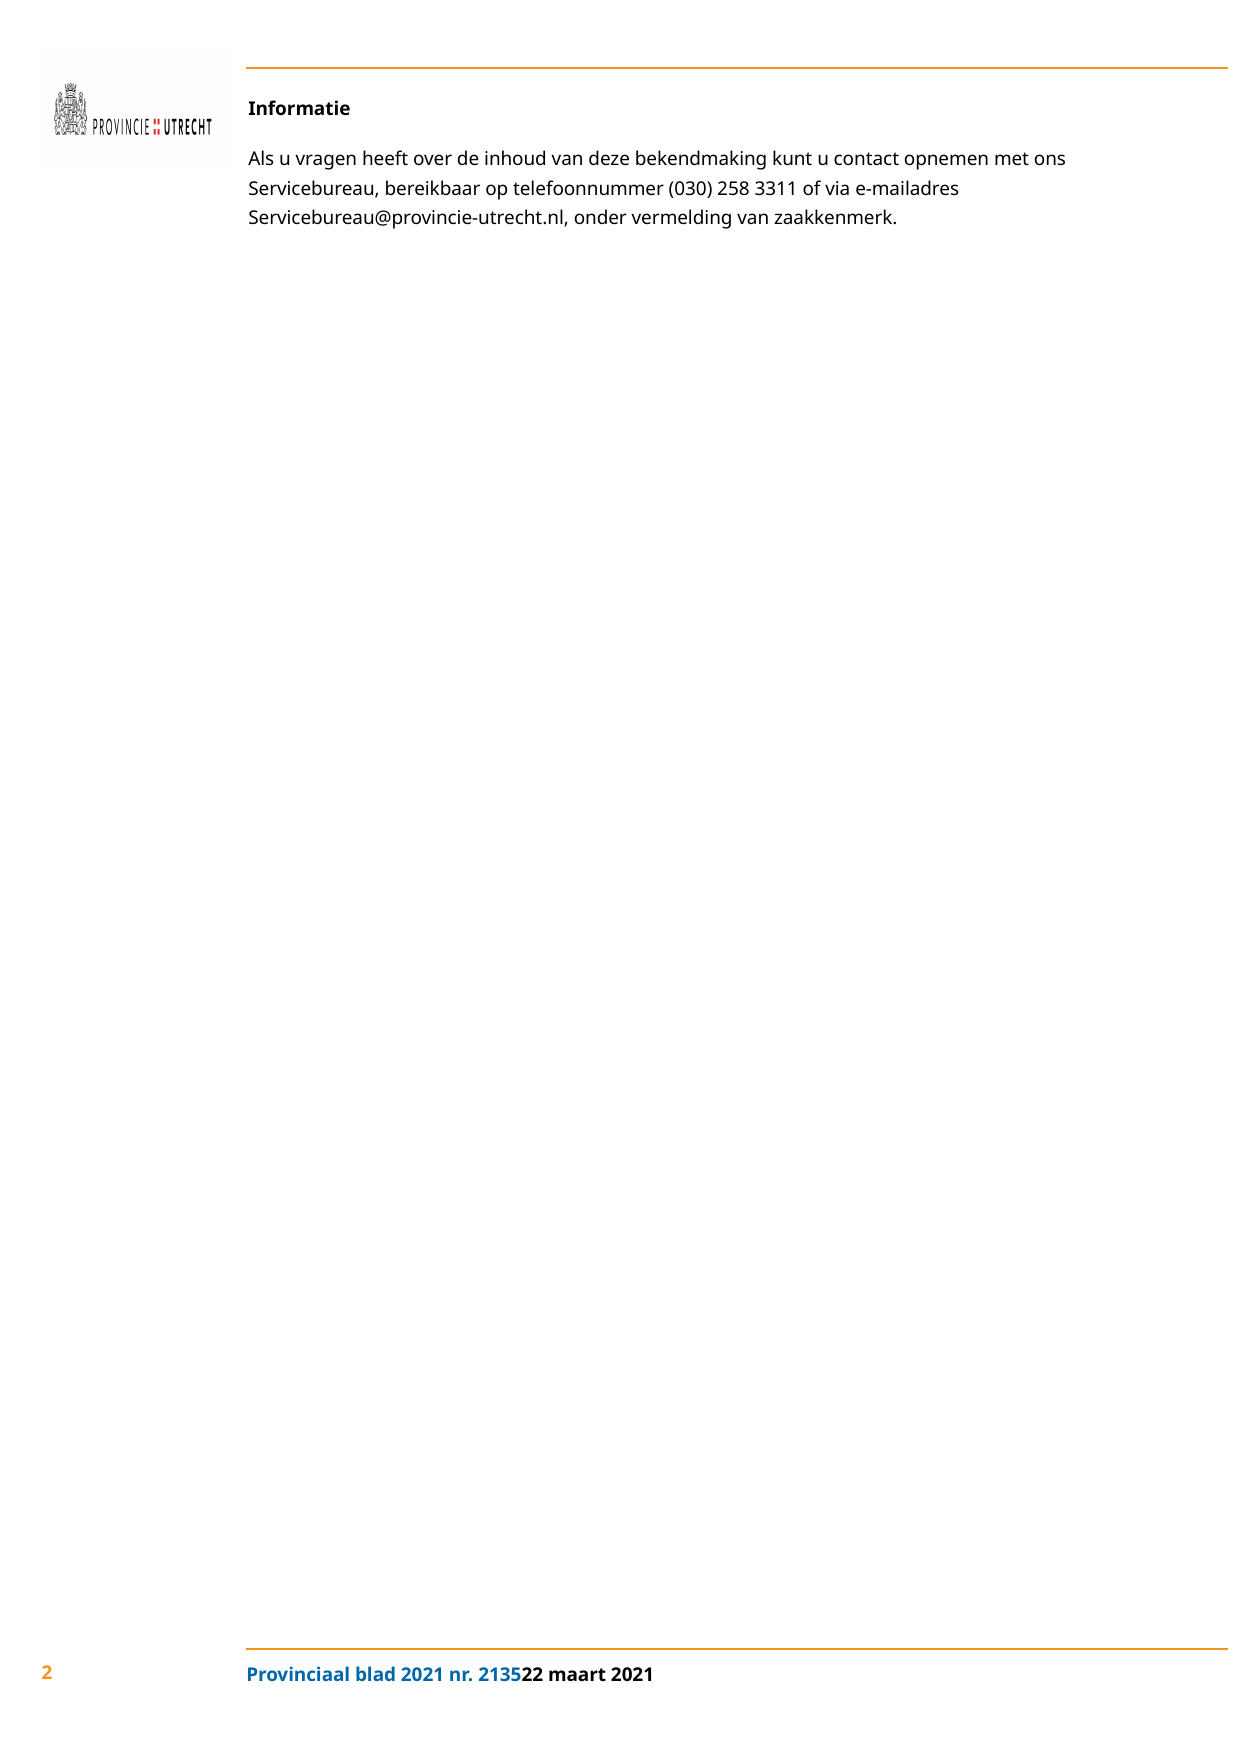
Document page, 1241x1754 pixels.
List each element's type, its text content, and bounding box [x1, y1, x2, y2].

text Als u vragen heeft over de inhoud van deze bekendmaking kunt u contact opnemen met ons Servicebureau, bereikbaar op telefoonnummer (030) 258 3311 of via e-mailadres Servicebureau@provincie-utrecht.nl, onder vermelding van zaakkenmerk. [248, 145, 1152, 230]
text Informatie [248, 95, 1152, 121]
picture [41, 47, 231, 172]
